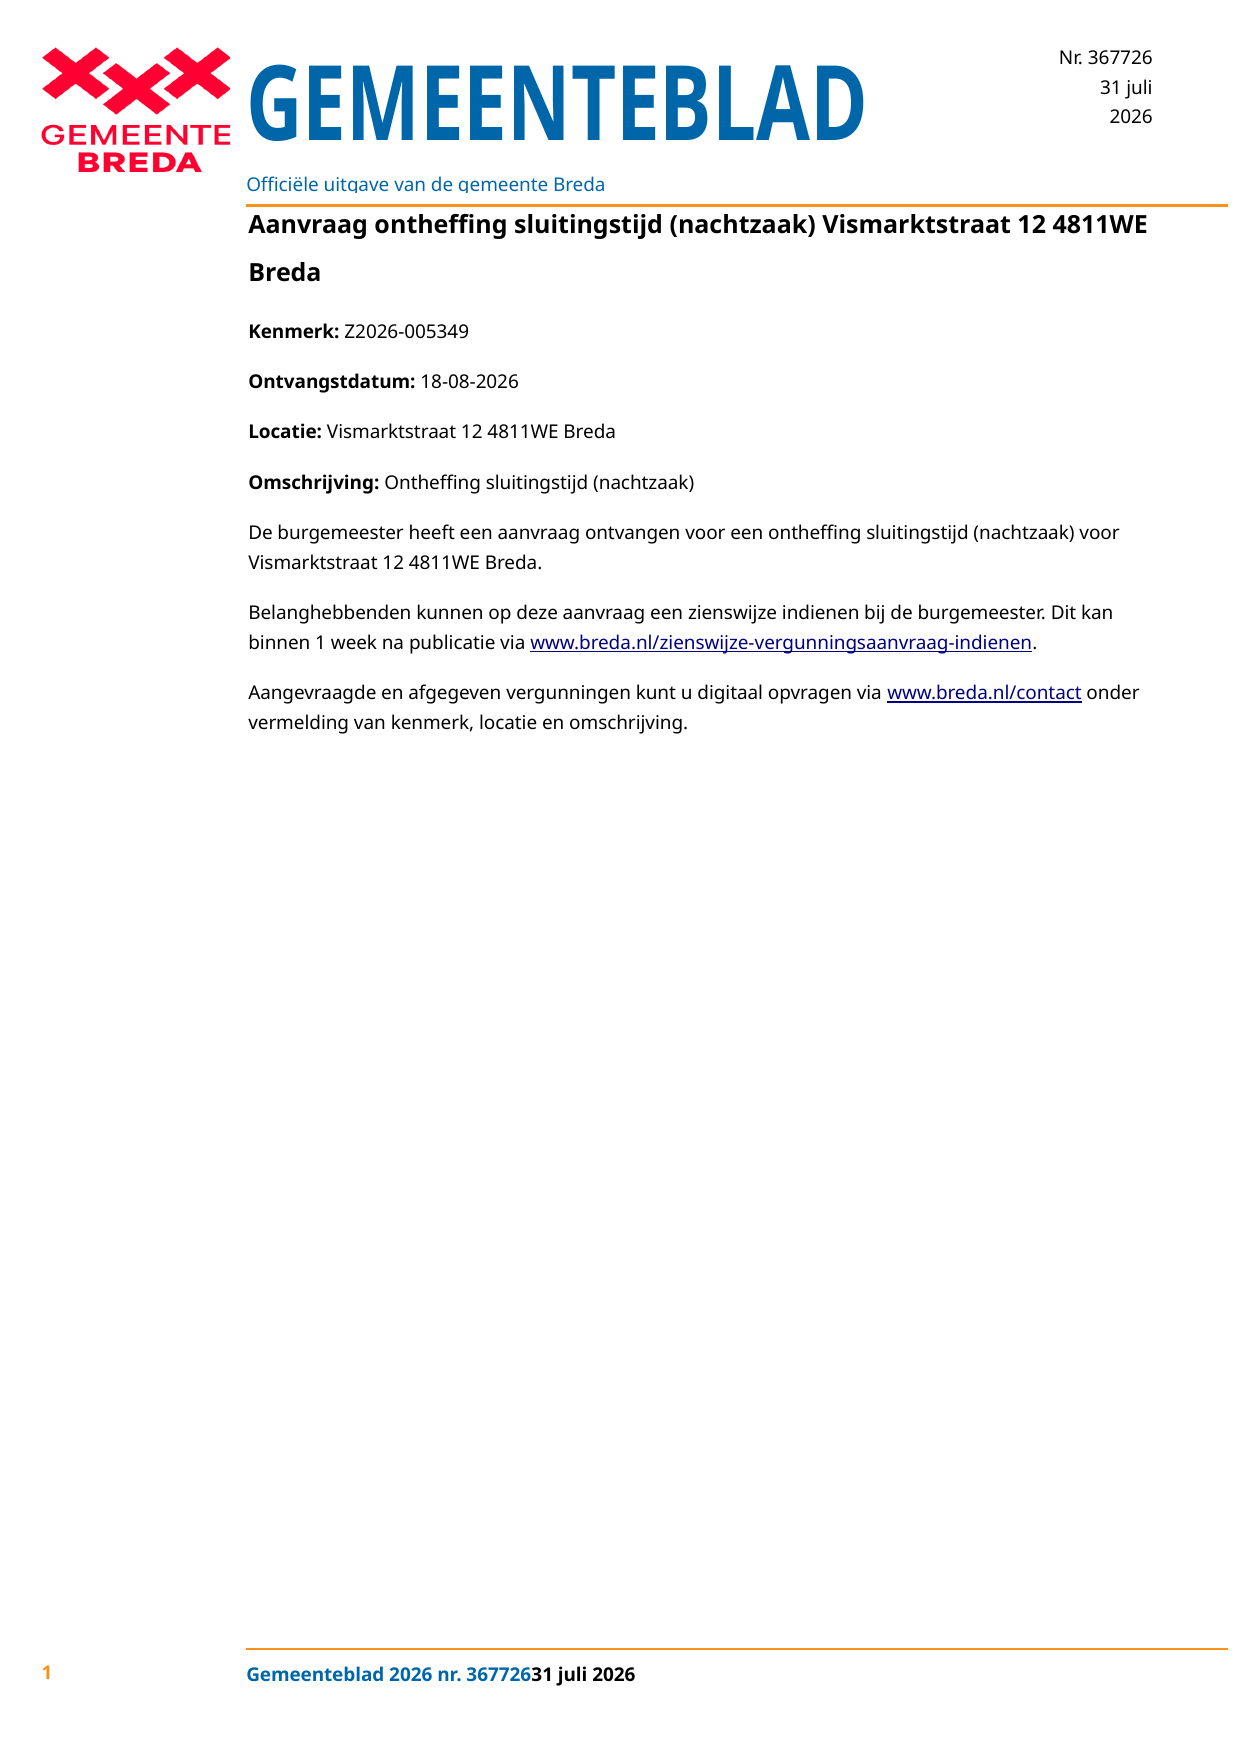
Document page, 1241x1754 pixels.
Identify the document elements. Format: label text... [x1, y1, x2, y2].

text Ontvangstdatum: 18-08-2026 [248, 368, 1152, 394]
text Belanghebbenden kunnen op deze aanvraag een zienswijze indienen bij de burgemeester. Dit kan binnen 1 week na publicatie via www.breda.nl/zienswijze-vergunningsaanvraag-indienen. [248, 599, 1152, 655]
text Aanvraag ontheffing sluitingstijd (nachtzaak) Vismarktstraat 12 4811WE Breda [248, 207, 1152, 288]
text Locatie: Vismarktstraat 12 4811WE Breda [248, 419, 1152, 444]
text De burgemeester heeft een aanvraag ontvangen voor een ontheffing sluitingstijd (nachtzaak) voor Vismarktstraat 12 4811WE Breda. [248, 519, 1152, 575]
text Omschrijving: Ontheffing sluitingstijd (nachtzaak) [248, 469, 1152, 495]
text Aangevraagde en afgegeven vergunningen kunt u digitaal opvragen via www.breda.nl/contact onder vermelding van kenmerk, locatie en omschrijving. [248, 679, 1152, 735]
text Kenmerk: Z2026-005349 [248, 318, 1152, 344]
picture [41, 47, 231, 172]
